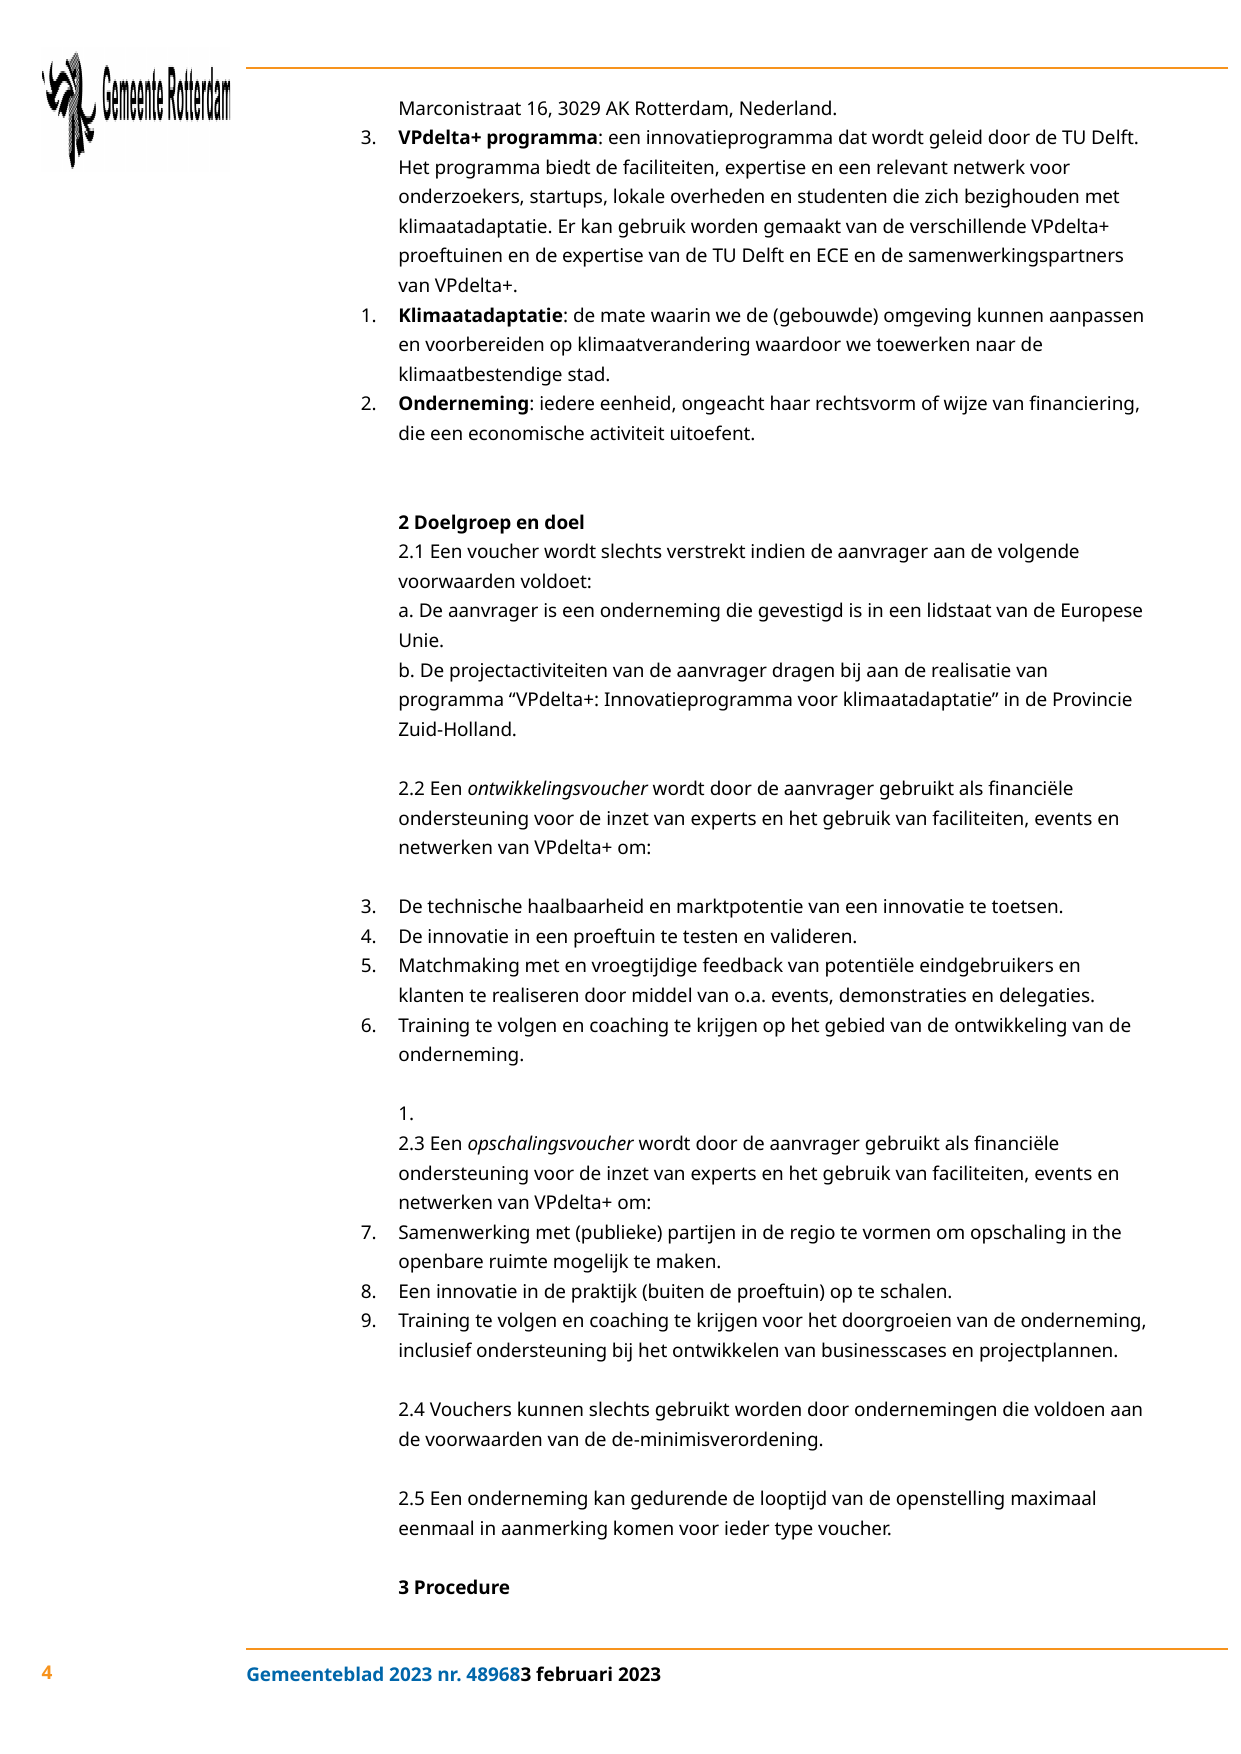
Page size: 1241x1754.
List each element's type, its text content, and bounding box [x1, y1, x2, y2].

list Een innovatie in de praktijk (buiten de proeftuin) op te schalen. [361, 1278, 1152, 1304]
list Training te volgen en coaching te krijgen voor het doorgroeien van de onderneming, inclusief ondersteuning bij het ontwikkelen van businesscases en projectplannen. [361, 1308, 1152, 1363]
list 2.3 Een opschalingsvoucher wordt door de aanvrager gebruikt als financiële ondersteuning voor de inzet van experts en het gebruik van faciliteiten, events en netwerken van VPdelta+ om: [361, 1130, 1152, 1215]
list 2.4 Vouchers kunnen slechts gebruikt worden door ondernemingen die voldoen aan de voorwaarden van de de-minimisverordening. [361, 1396, 1152, 1452]
list 3 Procedure [361, 1574, 1152, 1600]
picture [41, 47, 231, 172]
list Onderneming: iedere eenheid, ongeacht haar rechtsvorm of wijze van financiering, die een economische activiteit uitoefent. [361, 391, 1152, 446]
list 2.1 Een voucher wordt slechts verstrekt indien de aanvrager aan de volgende voorwaarden voldoet: [361, 538, 1152, 594]
list Marconistraat 16, 3029 AK Rotterdam, Nederland. [361, 95, 1152, 121]
list 2.2 Een ontwikkelingsvoucher wordt door de aanvrager gebruikt als financiële ondersteuning voor de inzet van experts en het gebruik van faciliteiten, events en netwerken van VPdelta+ om: [361, 775, 1152, 860]
list VPdelta+ programma: een innovatieprogramma dat wordt geleid door de TU Delft. Het programma biedt de faciliteiten, expertise en een relevant netwerk voor onderzoekers, startups, lokale overheden en studenten die zich bezighouden met klimaatadaptatie. Er kan gebruik worden gemaakt van de verschillende VPdelta+ proeftuinen en de expertise van de TU Delft en ECE en de samenwerkingspartners van VPdelta+. [361, 124, 1152, 298]
list 2.5 Een onderneming kan gedurende de looptijd van de openstelling maximaal eenmaal in aanmerking komen voor ieder type voucher. [361, 1485, 1152, 1541]
list De innovatie in een proeftuin te testen en valideren. [361, 923, 1152, 949]
list b. De projectactiviteiten van de aanvrager dragen bij aan de realisatie van programma “VPdelta+: Innovatieprogramma voor klimaatadaptatie” in de Provincie Zuid-Holland. [361, 657, 1152, 742]
list Klimaatadaptatie: de mate waarin we de (gebouwde) omgeving kunnen aanpassen en voorbereiden op klimaatverandering waardoor we toewerken naar de klimaatbestendige stad. [361, 302, 1152, 387]
list a. De aanvrager is een onderneming die gevestigd is in een lidstaat van de Europese Unie. [361, 598, 1152, 653]
list 2 Doelgroep en doel [361, 509, 1152, 535]
list Training te volgen en coaching te krijgen op het gebied van de ontwikkeling van de onderneming. [361, 1012, 1152, 1067]
list Samenwerking met (publieke) partijen in de regio te vormen om opschaling in the openbare ruimte mogelijk te maken. [361, 1219, 1152, 1274]
list Matchmaking met en vroegtijdige feedback van potentiële eindgebruikers en klanten te realiseren door middel van o.a. events, demonstraties en delegaties. [361, 953, 1152, 1008]
list De technische haalbaarheid en marktpotentie van een innovatie te toetsen. [361, 893, 1152, 919]
